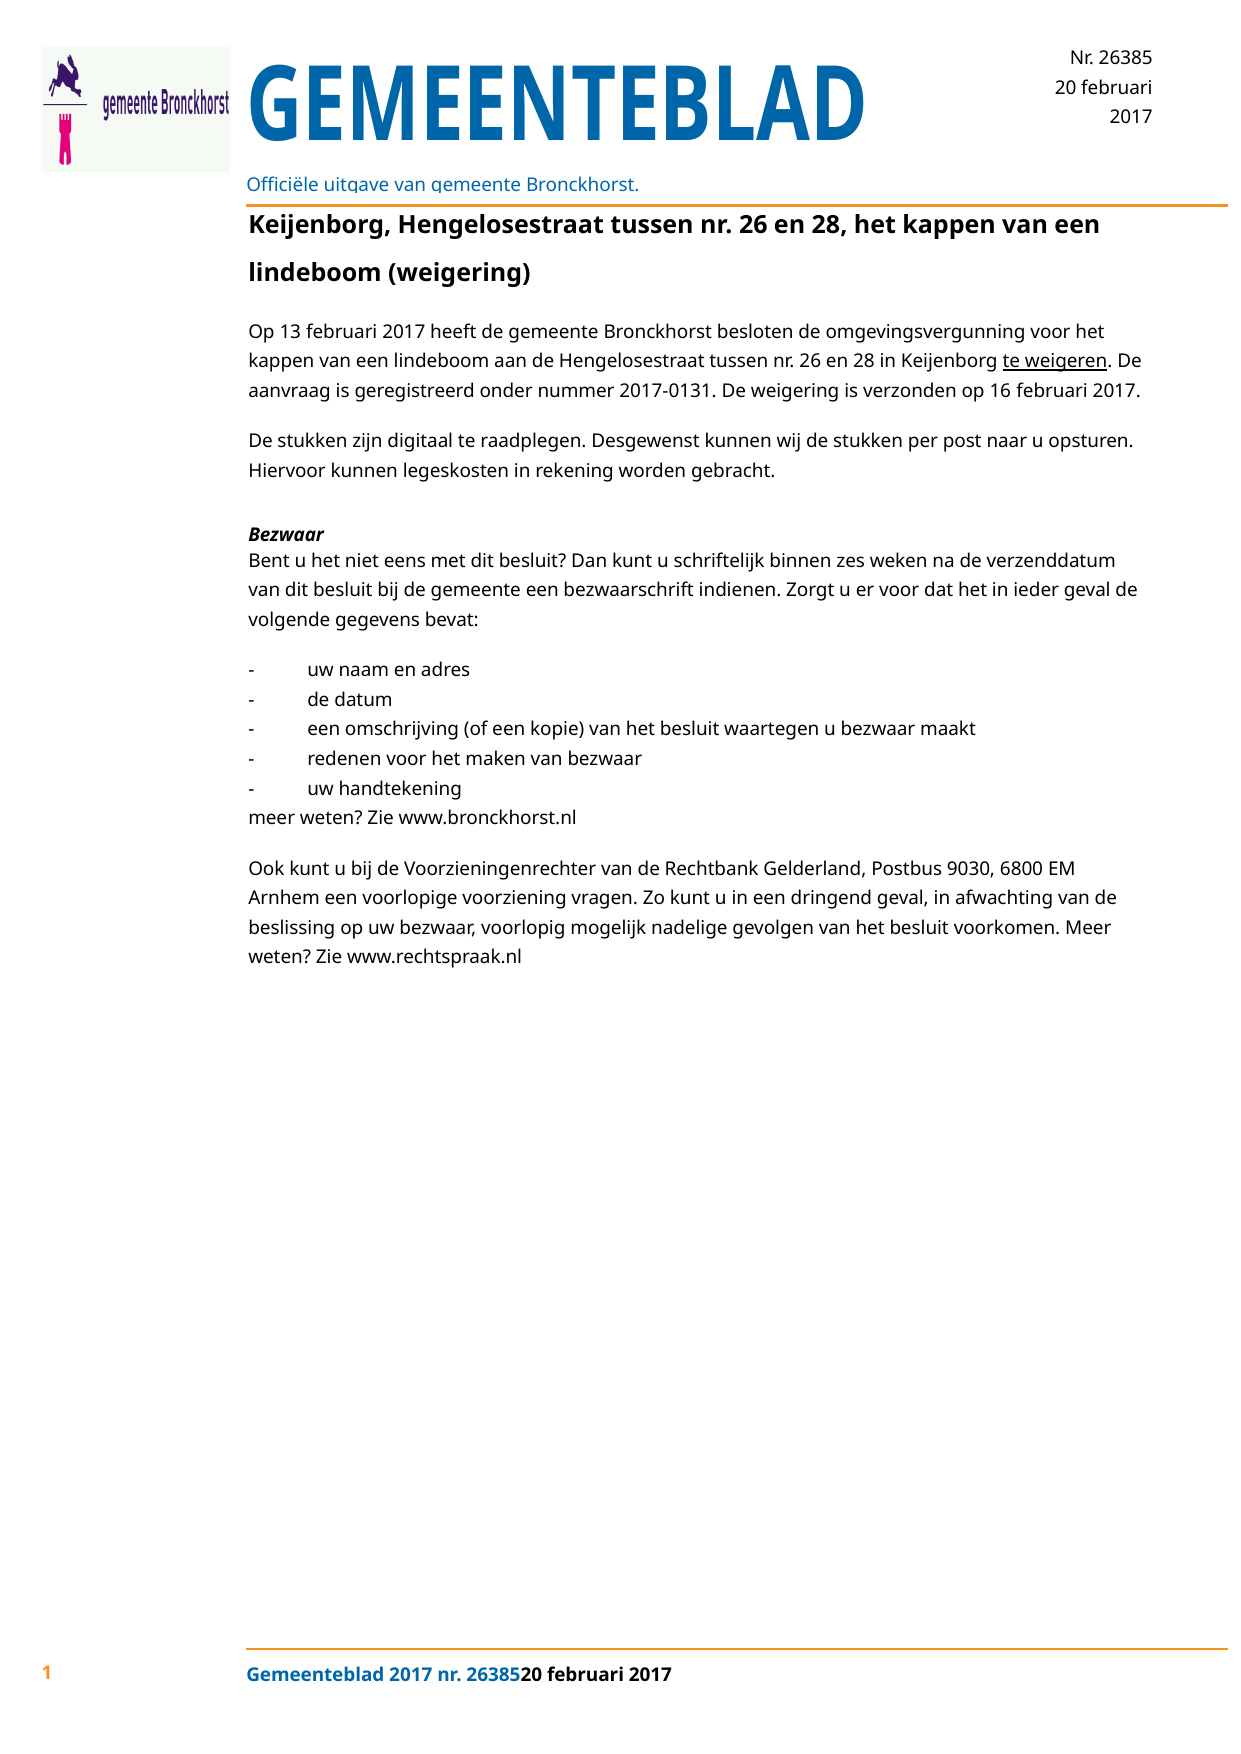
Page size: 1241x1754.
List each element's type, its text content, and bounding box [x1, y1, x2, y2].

list redenen voor het maken van bezwaar [248, 745, 1152, 771]
list uw handtekening [248, 775, 1152, 800]
list een omschrijving (of een kopie) van het besluit waartegen u bezwaar maakt [248, 716, 1152, 741]
list uw naam en adres [248, 656, 1152, 682]
text Keijenborg, Hengelosestraat tussen nr. 26 en 28, het kappen van een lindeboom (weigering) [248, 207, 1152, 288]
list de datum [248, 686, 1152, 712]
text Ook kunt u bij de Voorzieningenrechter van de Rechtbank Gelderland, Postbus 9030, 6800 EM Arnhem een voorlopige voorziening vragen. Zo kunt u in een dringend geval, in afwachting van de beslissing op uw bezwaar, voorlopig mogelijk nadelige gevolgen van het besluit voorkomen. Meer weten? Zie www.rechtspraak.nl [248, 855, 1152, 969]
text Op 13 februari 2017 heeft de gemeente Bronckhorst besloten de omgevingsvergunning voor het kappen van een lindeboom aan de Hengelosestraat tussen nr. 26 en 28 in Keijenborg te weigeren. De aanvraag is geregistreerd onder nummer 2017-0131. De weigering is verzonden op 16 februari 2017. [248, 318, 1152, 403]
text Bent u het niet eens met dit besluit? Dan kunt u schriftelijk binnen zes weken na de verzenddatum van dit besluit bij de gemeente een bezwaarschrift indienen. Zorgt u er voor dat het in ieder geval de volgende gegevens bevat: [248, 547, 1152, 632]
text Bezwaar [248, 521, 1152, 547]
picture [41, 47, 231, 172]
text De stukken zijn digitaal te raadplegen. Desgewenst kunnen wij de stukken per post naar u opsturen. Hiervoor kunnen legeskosten in rekening worden gebracht. [248, 427, 1152, 483]
text meer weten? Zie www.bronckhorst.nl [248, 804, 1152, 830]
